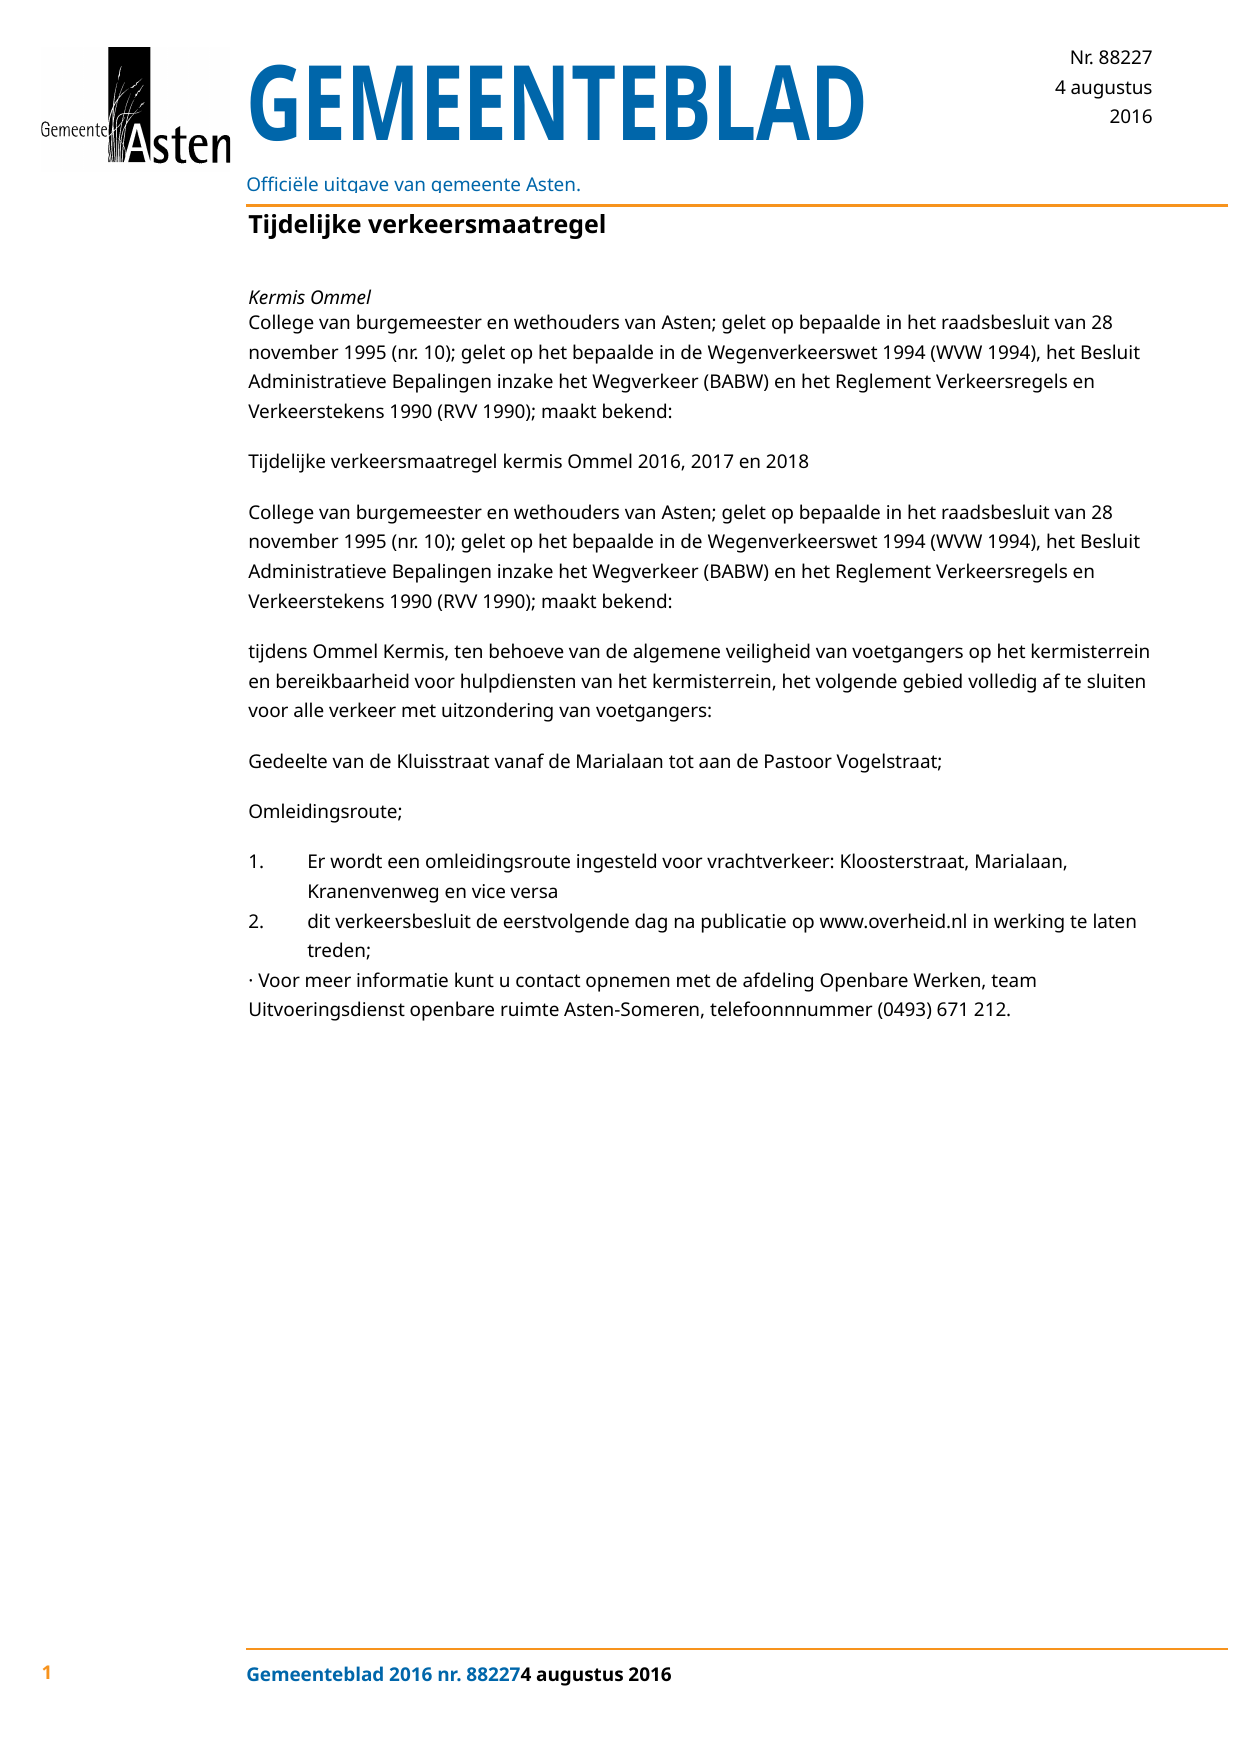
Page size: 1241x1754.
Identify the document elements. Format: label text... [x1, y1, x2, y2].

text College van burgemeester en wethouders van Asten; gelet op bepaalde in het raadsbesluit van 28 november 1995 (nr. 10); gelet op het bepaalde in de Wegenverkeerswet 1994 (WVW 1994), het Besluit Administratieve Bepalingen inzake het Wegverkeer (BABW) en het Reglement Verkeersregels en Verkeerstekens 1990 (RVV 1990); maakt bekend: [248, 309, 1152, 424]
text Tijdelijke verkeersmaatregel [248, 207, 1152, 241]
list Er wordt een omleidingsroute ingesteld voor vrachtverkeer: Kloosterstraat, Marialaan, Kranenvenweg en vice versa [248, 849, 1152, 904]
text tijdens Ommel Kermis, ten behoeve van de algemene veiligheid van voetgangers op het kermisterrein en bereikbaarheid voor hulpdiensten van het kermisterrein, het volgende gebied volledig af te sluiten voor alle verkeer met uitzondering van voetgangers: [248, 638, 1152, 723]
picture [41, 47, 231, 172]
text Omleidingsroute; [248, 798, 1152, 824]
text Tijdelijke verkeersmaatregel kermis Ommel 2016, 2017 en 2018 [248, 449, 1152, 474]
text College van burgemeester en wethouders van Asten; gelet op bepaalde in het raadsbesluit van 28 november 1995 (nr. 10); gelet op het bepaalde in de Wegenverkeerswet 1994 (WVW 1994), het Besluit Administratieve Bepalingen inzake het Wegverkeer (BABW) en het Reglement Verkeersregels en Verkeerstekens 1990 (RVV 1990); maakt bekend: [248, 499, 1152, 614]
list dit verkeersbesluit de eerstvolgende dag na publicatie op www.overheid.nl in werking te laten treden; [248, 908, 1152, 963]
text · Voor meer informatie kunt u contact opnemen met de afdeling Openbare Werken, team Uitvoeringsdienst openbare ruimte Asten-Someren, telefoonnnummer (0493) 671 212. [248, 967, 1152, 1022]
text Gedeelte van de Kluisstraat vanaf de Marialaan tot aan de Pastoor Vogelstraat; [248, 748, 1152, 774]
text Kermis Ommel [248, 284, 1152, 309]
